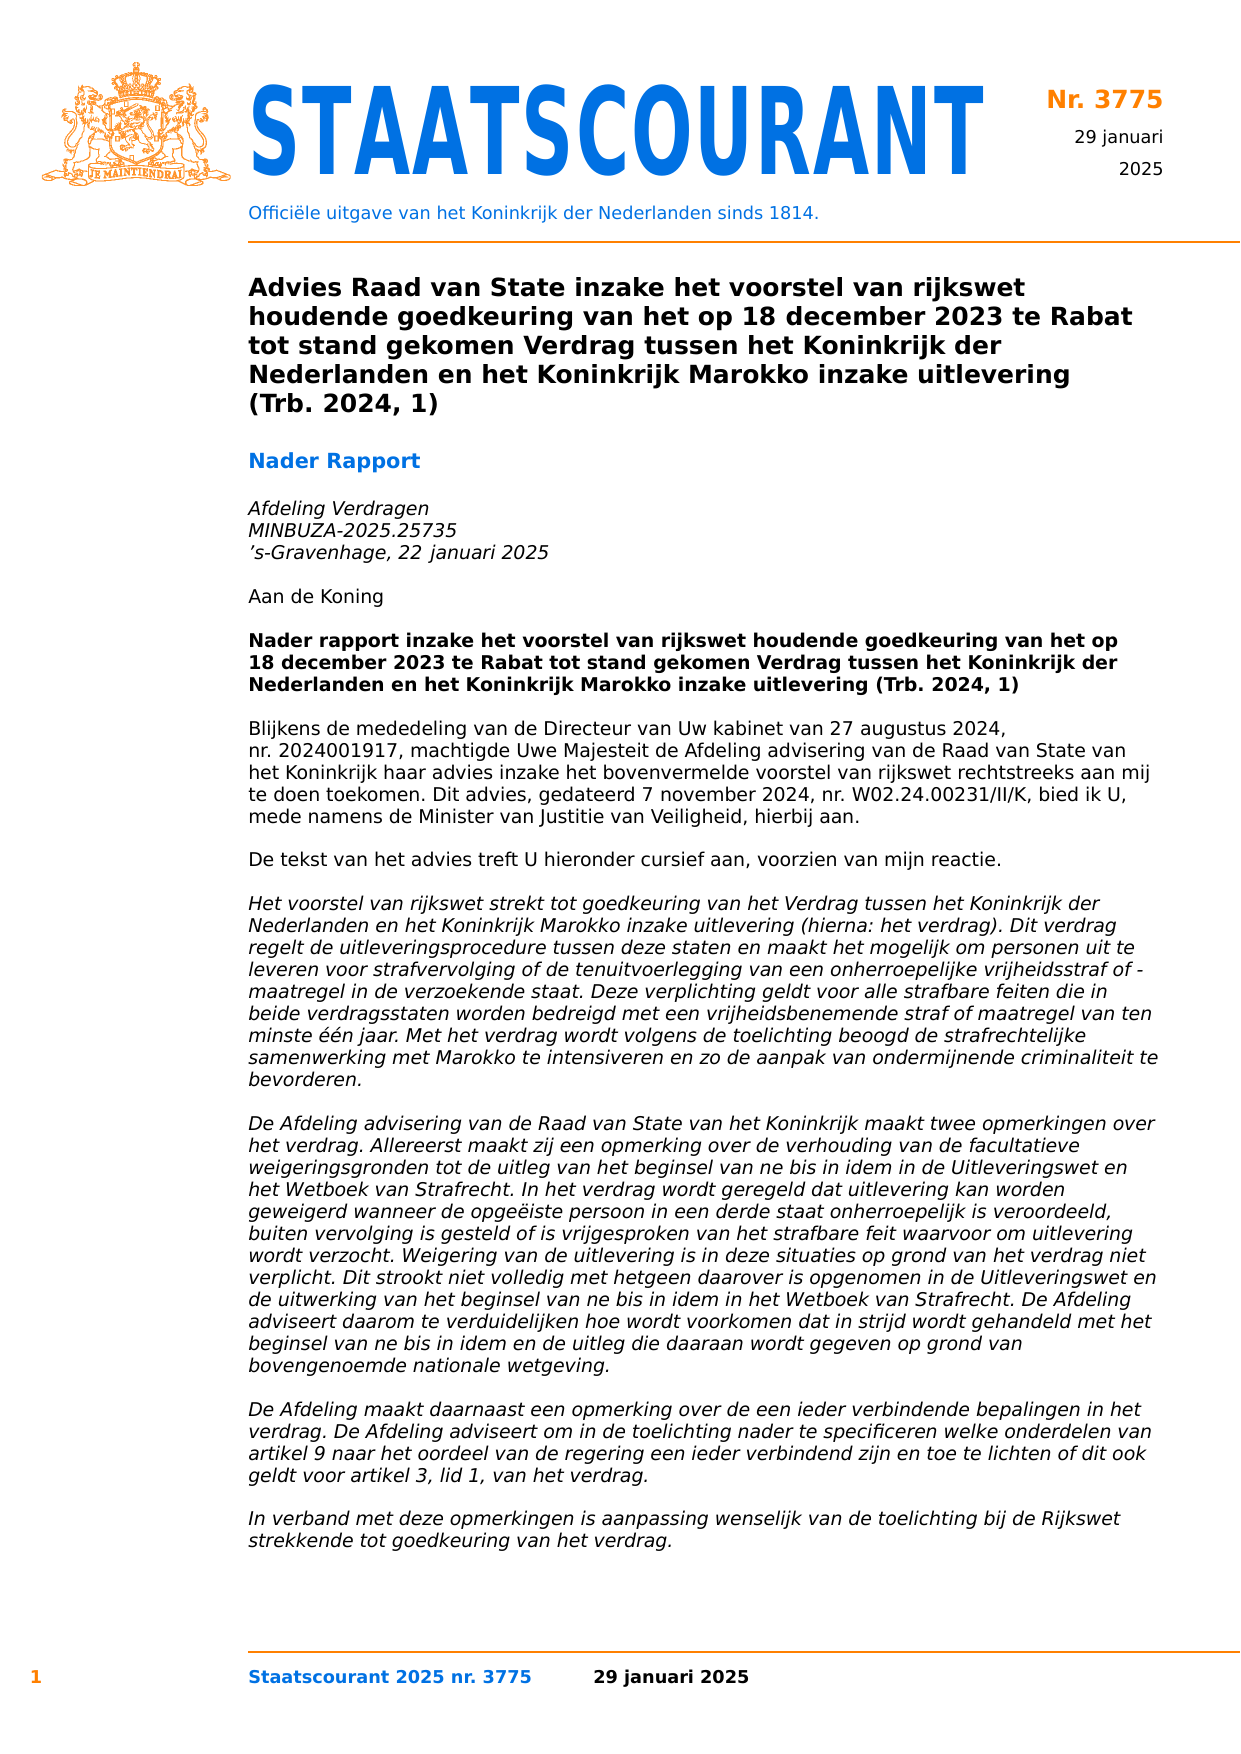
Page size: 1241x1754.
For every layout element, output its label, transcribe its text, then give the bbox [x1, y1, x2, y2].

table_header [25, 62, 248, 241]
table_cell 2025 [998, 153, 1240, 203]
table_cell 29 januari [998, 121, 1240, 153]
text ’s-Gravenhage, 22 januari 2025 [248, 542, 1163, 564]
text De tekst van het advies treft U hieronder cursief aan, voorzien van mijn reactie. [248, 849, 1163, 871]
table_header Nr. 3775 [998, 62, 1240, 121]
text De Afdeling advisering van de Raad van State van het Koninkrijk maakt twee opmerkingen over het verdrag. Allereerst maakt zij een opmerking over de verhouding van de facultatieve weigeringsgronden tot de uitleg van het beginsel van ne bis in idem in de Uitleveringswet en het Wetboek van Strafrecht. In het verdrag wordt geregeld dat uitlevering kan worden geweigerd wanneer de opgeëiste persoon in een derde staat onherroepelijk is veroordeeld, buiten vervolging is gesteld of is vrijgesproken van het strafbare feit waarvoor om uitlevering wordt verzocht. Weigering van de uitlevering is in deze situaties op grond van het verdrag niet verplicht. Dit strookt niet volledig met hetgeen daarover is opgenomen in de Uitleveringswet en de uitwerking van het beginsel van ne bis in idem in het Wetboek van Strafrecht. De Afdeling adviseert daarom te verduidelijken hoe wordt voorkomen dat in strijd wordt gehandeld met het beginsel van ne bis in idem en de uitleg die daaraan wordt gegeven op grond van bovengenoemde nationale wetgeving. [248, 1113, 1163, 1377]
table_cell Officiële uitgave van het Koninkrijk der Nederlanden sinds 1814. [248, 203, 1240, 241]
text In verband met deze opmerkingen is aanpassing wenselijk van de toelichting bij de Rijkswet strekkende tot goedkeuring van het verdrag. [248, 1508, 1163, 1552]
subtitle Nader Rapport [248, 449, 1163, 473]
subtitle Advies Raad van State inzake het voorstel van rijkswet houdende goedkeuring van het op 18 december 2023 te Rabat tot stand gekomen Verdrag tussen het Koninkrijk der Nederlanden en het Koninkrijk Marokko inzake uitlevering (Trb. 2024, 1) [248, 273, 1163, 419]
text Blijkens de mededeling van de Directeur van Uw kabinet van 27 augustus 2024, nr. 2024001917, machtigde Uwe Majesteit de Afdeling advisering van de Raad van State van het Koninkrijk haar advies inzake het bovenvermelde voorstel van rijkswet rechtstreeks aan mij te doen toekomen. Dit advies, gedateerd 7 november 2024, nr. W02.24.00231/II/K, bied ik U, mede namens de Minister van Justitie van Veiligheid, hierbij aan. [248, 718, 1163, 827]
text Het voorstel van rijkswet strekt tot goedkeuring van het Verdrag tussen het Koninkrijk der Nederlanden en het Koninkrijk Marokko inzake uitlevering (hierna: het verdrag). Dit verdrag regelt de uitleveringsprocedure tussen deze staten en maakt het mogelijk om personen uit te leveren voor strafvervolging of de tenuitvoerlegging van een onherroepelijke vrijheidsstraf of -maatregel in de verzoekende staat. Deze verplichting geldt voor alle strafbare feiten die in beide verdragsstaten worden bedreigd met een vrijheidsbenemende straf of maatregel van ten minste één jaar. Met het verdrag wordt volgens de toelichting beoogd de strafrechtelijke samenwerking met Marokko te intensiveren en zo de aanpak van ondermijnende criminaliteit te bevorderen. [248, 893, 1163, 1091]
table_header STAATSCOURANT [248, 62, 998, 203]
text De Afdeling maakt daarnaast een opmerking over de een ieder verbindende bepalingen in het verdrag. De Afdeling adviseert om in de toelichting nader te specificeren welke onderdelen van artikel 9 naar het oordeel van de regering een ieder verbindend zijn en toe te lichten of dit ook geldt voor artikel 3, lid 1, van het verdrag. [248, 1398, 1163, 1486]
text Afdeling Verdragen [248, 498, 1163, 520]
picture [41, 62, 231, 186]
text Aan de Koning [248, 586, 1163, 608]
text Nader rapport inzake het voorstel van rijkswet houdende goedkeuring van het op 18 december 2023 te Rabat tot stand gekomen Verdrag tussen het Koninkrijk der Nederlanden en het Koninkrijk Marokko inzake uitlevering (Trb. 2024, 1) [248, 630, 1163, 696]
text MINBUZA-2025.25735 [248, 520, 1163, 542]
